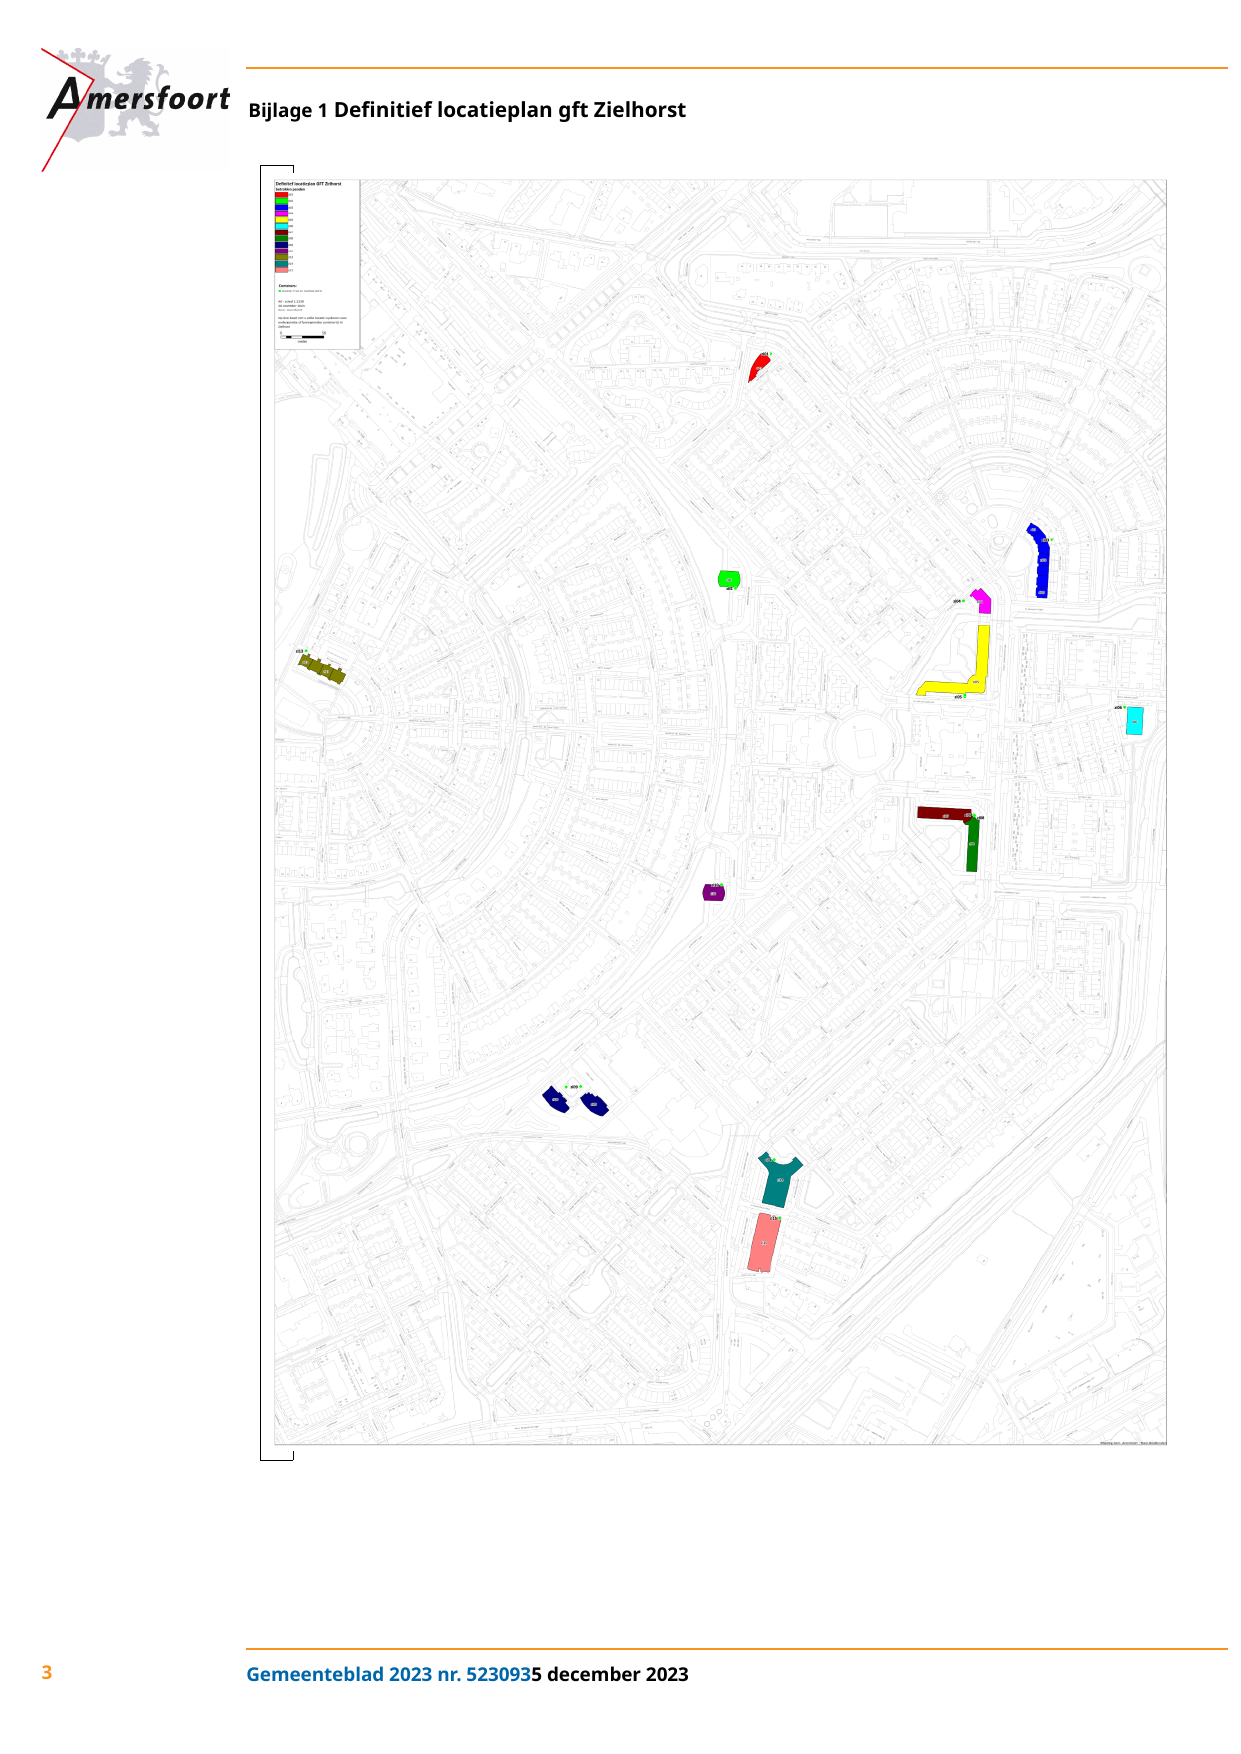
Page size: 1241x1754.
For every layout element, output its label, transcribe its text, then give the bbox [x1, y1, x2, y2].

picture [41, 47, 231, 172]
picture [268, 173, 1173, 1451]
text Bijlage 1 Definitief locatieplan gft Zielhorst [248, 95, 1152, 123]
